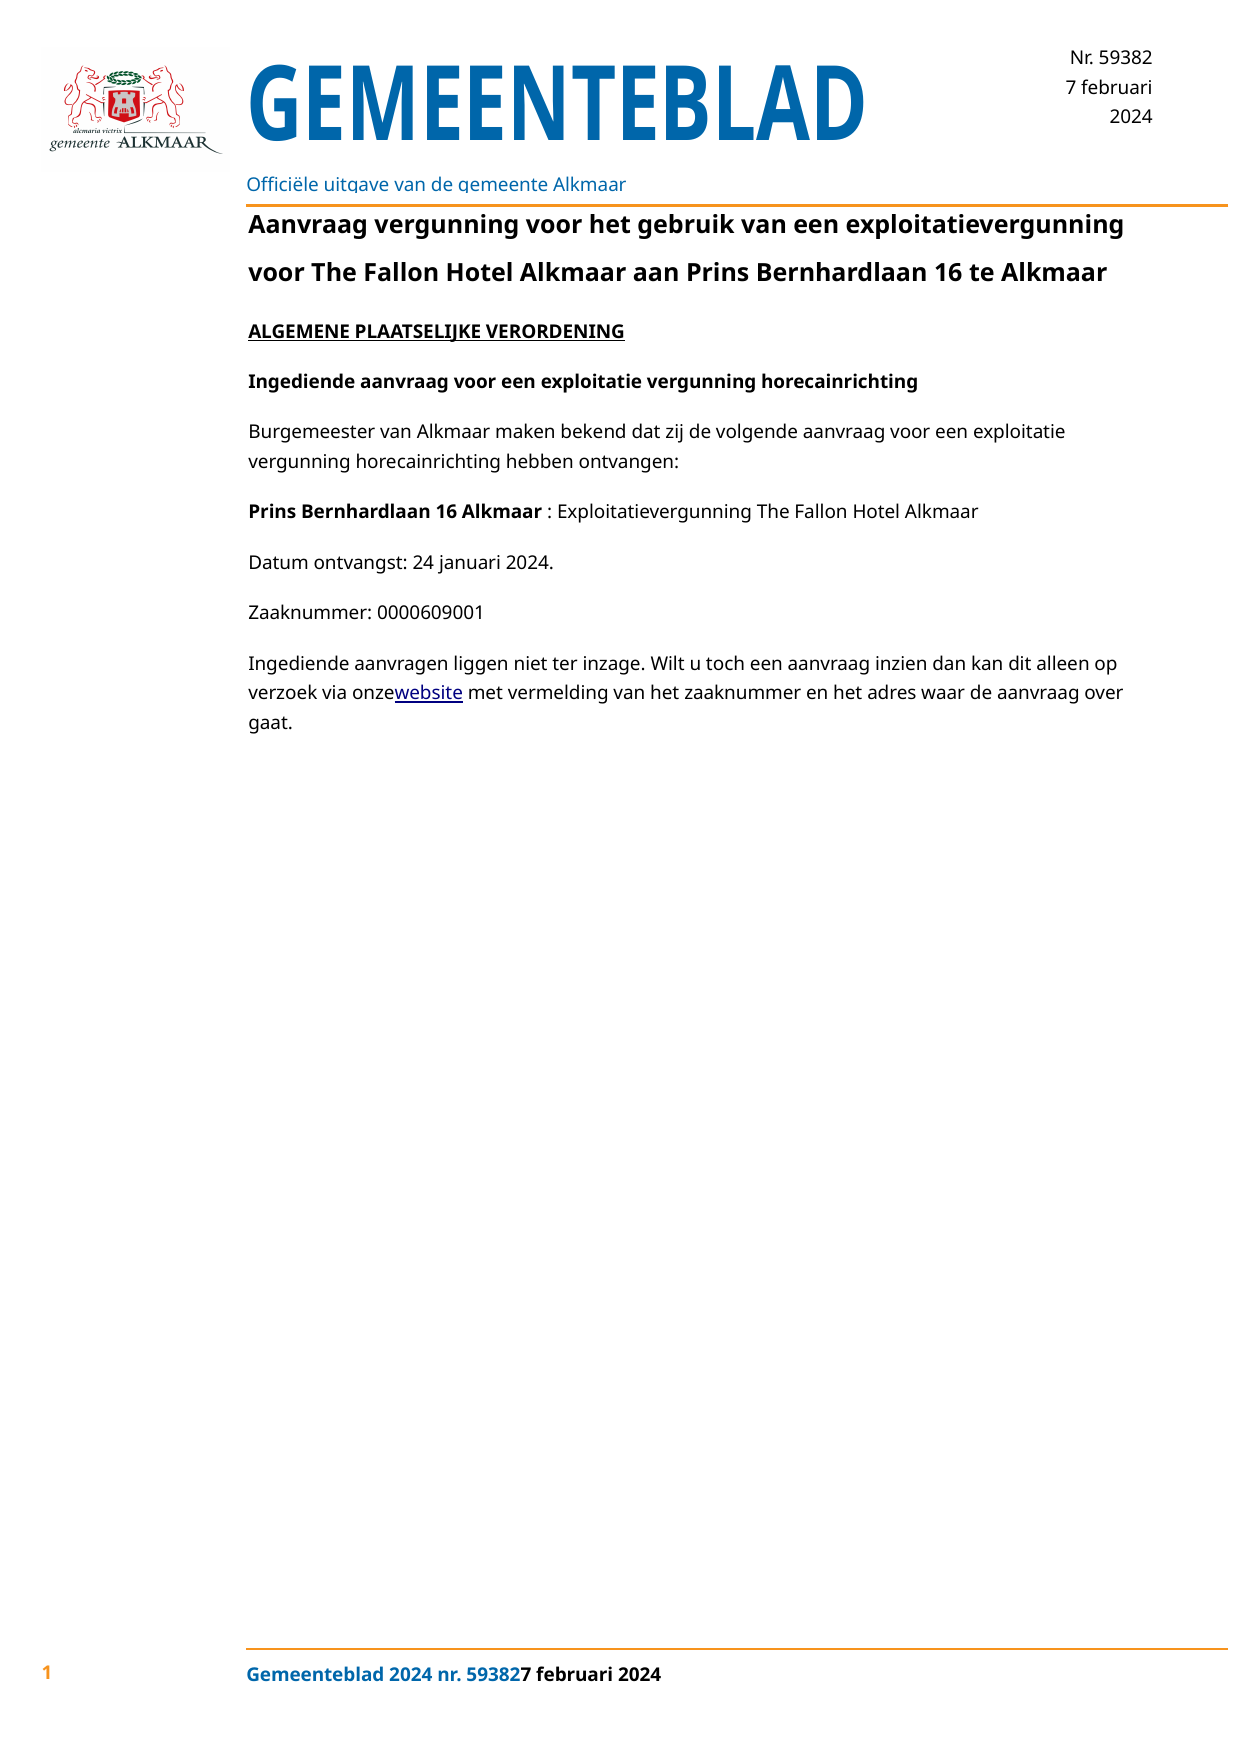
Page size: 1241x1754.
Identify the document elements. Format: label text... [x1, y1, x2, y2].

text Prins Bernhardlaan 16 Alkmaar : Exploitatievergunning The Fallon Hotel Alkmaar [248, 499, 1152, 524]
text Burgemeester van Alkmaar maken bekend dat zij de volgende aanvraag voor een exploitatie vergunning horecainrichting hebben ontvangen: [248, 419, 1152, 474]
text Aanvraag vergunning voor het gebruik van een exploitatievergunning voor The Fallon Hotel Alkmaar aan Prins Bernhardlaan 16 te Alkmaar [248, 207, 1152, 288]
text Ingediende aanvraag voor een exploitatie vergunning horecainrichting [248, 368, 1152, 394]
text Datum ontvangst: 24 januari 2024. [248, 549, 1152, 575]
picture [41, 47, 231, 172]
text ALGEMENE PLAATSELIJKE VERORDENING [248, 318, 1152, 344]
text Zaaknummer: 0000609001 [248, 599, 1152, 625]
text Ingediende aanvragen liggen niet ter inzage. Wilt u toch een aanvraag inzien dan kan dit alleen op verzoek via onzewebsite met vermelding van het zaaknummer en het adres waar de aanvraag over gaat. [248, 650, 1152, 735]
